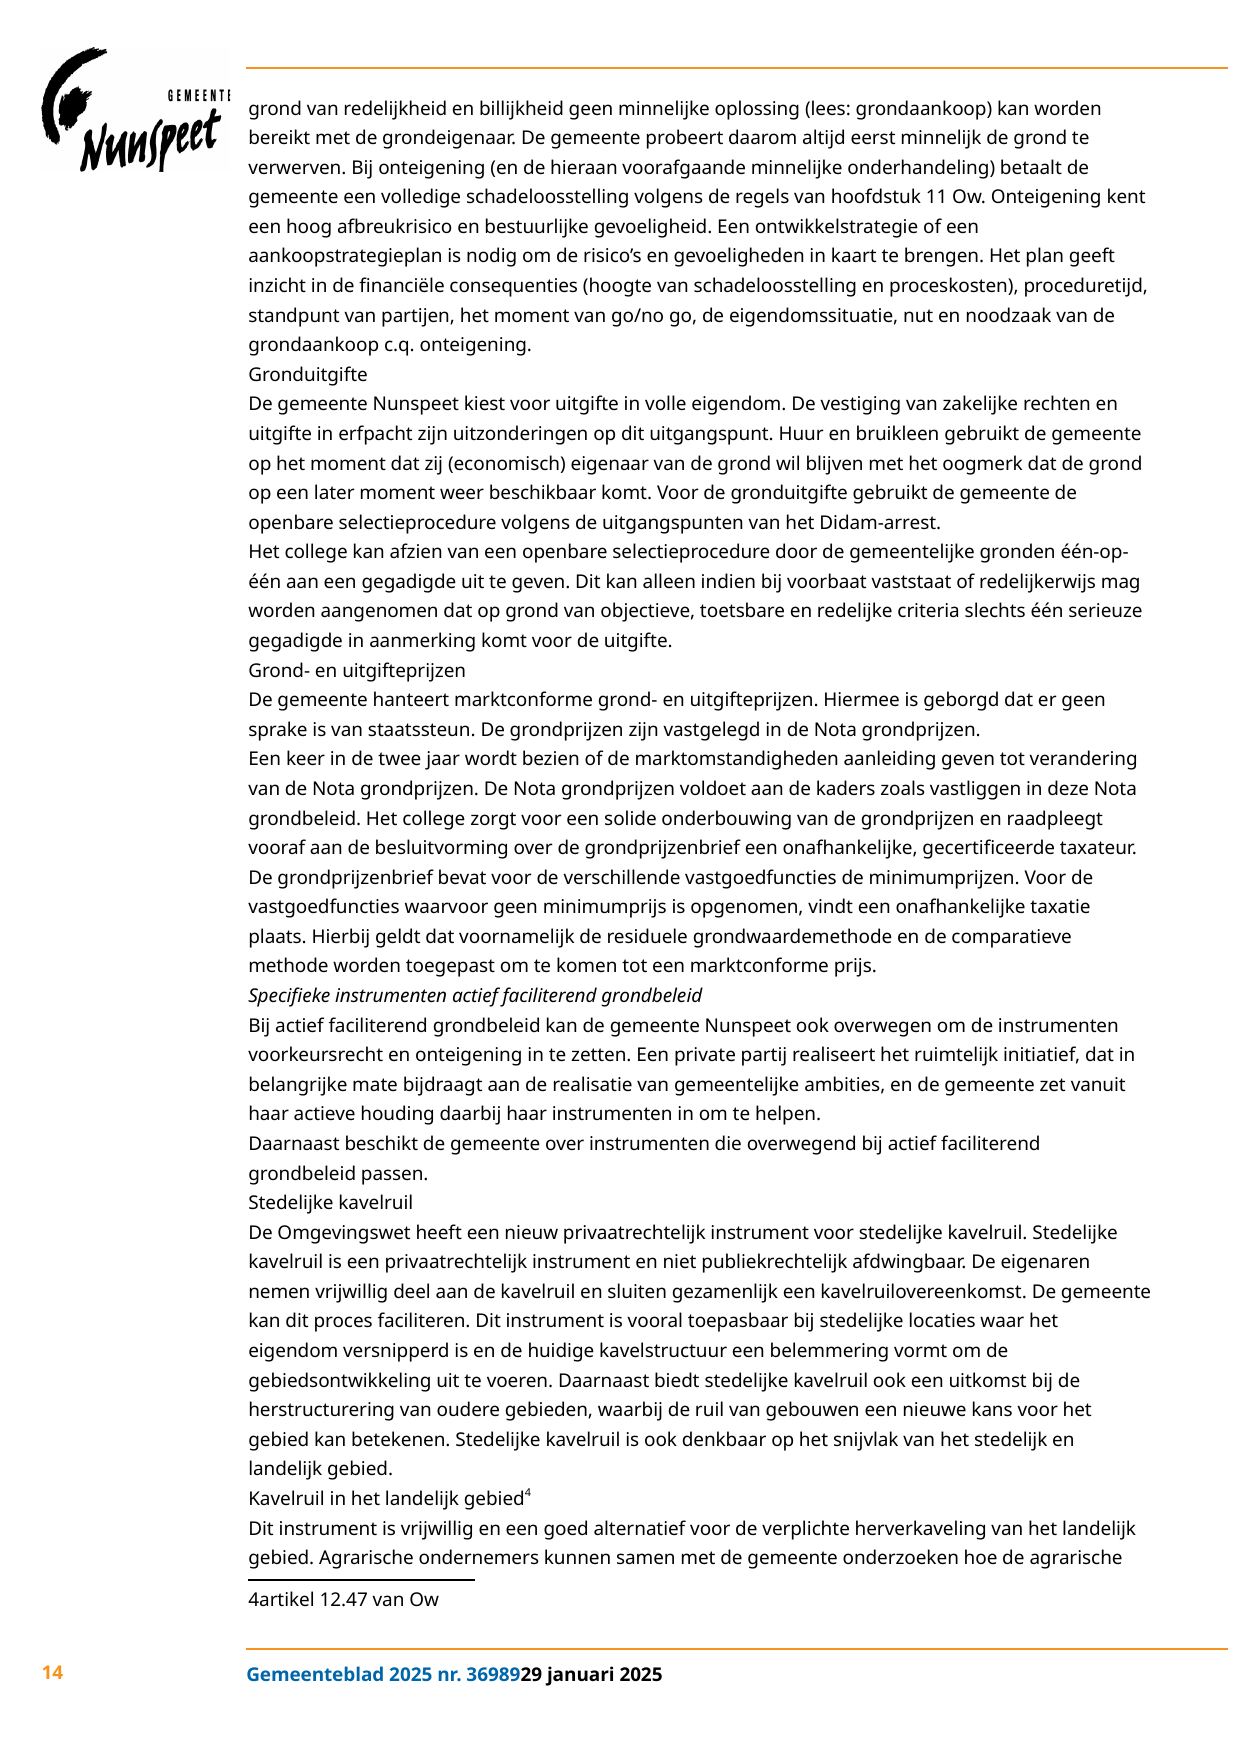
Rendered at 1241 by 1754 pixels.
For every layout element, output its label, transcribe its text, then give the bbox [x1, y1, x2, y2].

text De grondprijzenbrief bevat voor de verschillende vastgoedfuncties de minimumprijzen. Voor de vastgoedfuncties waarvoor geen minimumprijs is opgenomen, vindt een onafhankelijke taxatie plaats. Hierbij geldt dat voornamelijk de residuele grondwaardemethode en de comparatieve methode worden toegepast om te komen tot een marktconforme prijs. [248, 864, 1152, 978]
text De gemeente Nunspeet kiest voor uitgifte in volle eigendom. De vestiging van zakelijke rechten en uitgifte in erfpacht zijn uitzonderingen op dit uitgangspunt. Huur en bruikleen gebruikt de gemeente op het moment dat zij (economisch) eigenaar van de grond wil blijven met het oogmerk dat de grond op een later moment weer beschikbaar komt. Voor de gronduitgifte gebruikt de gemeente de openbare selectieprocedure volgens de uitgangspunten van het Didam-arrest. [248, 391, 1152, 535]
text Stedelijke kavelruil [248, 1189, 1152, 1215]
text Kavelruil in het landelijk gebied [248, 1485, 1152, 1511]
text De Omgevingswet heeft een nieuw privaatrechtelijk instrument voor stedelijke kavelruil. Stedelijke kavelruil is een privaatrechtelijk instrument en niet publiekrechtelijk afdwingbaar. De eigenaren nemen vrijwillig deel aan de kavelruil en sluiten gezamenlijk een kavelruilovereenkomst. De gemeente kan dit proces faciliteren. Dit instrument is vooral toepasbaar bij stedelijke locaties waar het eigendom versnipperd is en de huidige kavelstructuur een belemmering vormt om de gebiedsontwikkeling uit te voeren. Daarnaast biedt stedelijke kavelruil ook een uitkomst bij de herstructurering van oudere gebieden, waarbij de ruil van gebouwen een nieuwe kans voor het gebied kan betekenen. Stedelijke kavelruil is ook denkbaar op het snijvlak van het stedelijk en landelijk gebied. [248, 1219, 1152, 1481]
text Een keer in de twee jaar wordt bezien of de marktomstandigheden aanleiding geven tot verandering van de Nota grondprijzen. De Nota grondprijzen voldoet aan de kaders zoals vastliggen in deze Nota grondbeleid. Het college zorgt voor een solide onderbouwing van de grondprijzen en raadpleegt vooraf aan de besluitvorming over de grondprijzenbrief een onafhankelijke, gecertificeerde taxateur. [248, 746, 1152, 860]
text De gemeente hanteert marktconforme grond- en uitgifteprijzen. Hiermee is geborgd dat er geen sprake is van staatssteun. De grondprijzen zijn vastgelegd in de Nota grondprijzen. [248, 686, 1152, 742]
picture [41, 47, 231, 172]
text artikel 12.47 van Ow [248, 1586, 1152, 1612]
text Grond- en uitgifteprijzen [248, 657, 1152, 683]
text Dit instrument is vrijwillig en een goed alternatief voor de verplichte herverkaveling van het landelijk gebied. Agrarische ondernemers kunnen samen met de gemeente onderzoeken hoe de agrarische [248, 1515, 1152, 1570]
text Bij actief faciliterend grondbeleid kan de gemeente Nunspeet ook overwegen om de instrumenten voorkeursrecht en onteigening in te zetten. Een private partij realiseert het ruimtelijk initiatief, dat in belangrijke mate bijdraagt aan de realisatie van gemeentelijke ambities, en de gemeente zet vanuit haar actieve houding daarbij haar instrumenten in om te helpen. [248, 1012, 1152, 1126]
text grond van redelijkheid en billijkheid geen minnelijke oplossing (lees: grondaankoop) kan worden bereikt met de grondeigenaar. De gemeente probeert daarom altijd eerst minnelijk de grond te verwerven. Bij onteigening (en de hieraan voorafgaande minnelijke onderhandeling) betaalt de gemeente een volledige schadeloosstelling volgens de regels van hoofdstuk 11 Ow. Onteigening kent een hoog afbreukrisico en bestuurlijke gevoeligheid. Een ontwikkelstrategie of een aankoopstrategieplan is nodig om de risico’s en gevoeligheden in kaart te brengen. Het plan geeft inzicht in de financiële consequenties (hoogte van schadeloosstelling en proceskosten), proceduretijd, standpunt van partijen, het moment van go/no go, de eigendomssituatie, nut en noodzaak van de grondaankoop c.q. onteigening. [248, 95, 1152, 357]
text Gronduitgifte [248, 361, 1152, 387]
text Het college kan afzien van een openbare selectieprocedure door de gemeentelijke gronden één-op-één aan een gegadigde uit te geven. Dit kan alleen indien bij voorbaat vaststaat of redelijkerwijs mag worden aangenomen dat op grond van objectieve, toetsbare en redelijke criteria slechts één serieuze gegadigde in aanmerking komt voor de uitgifte. [248, 538, 1152, 653]
text Daarnaast beschikt de gemeente over instrumenten die overwegend bij actief faciliterend grondbeleid passen. [248, 1130, 1152, 1186]
text Specifieke instrumenten actief faciliterend grondbeleid [248, 982, 1152, 1008]
